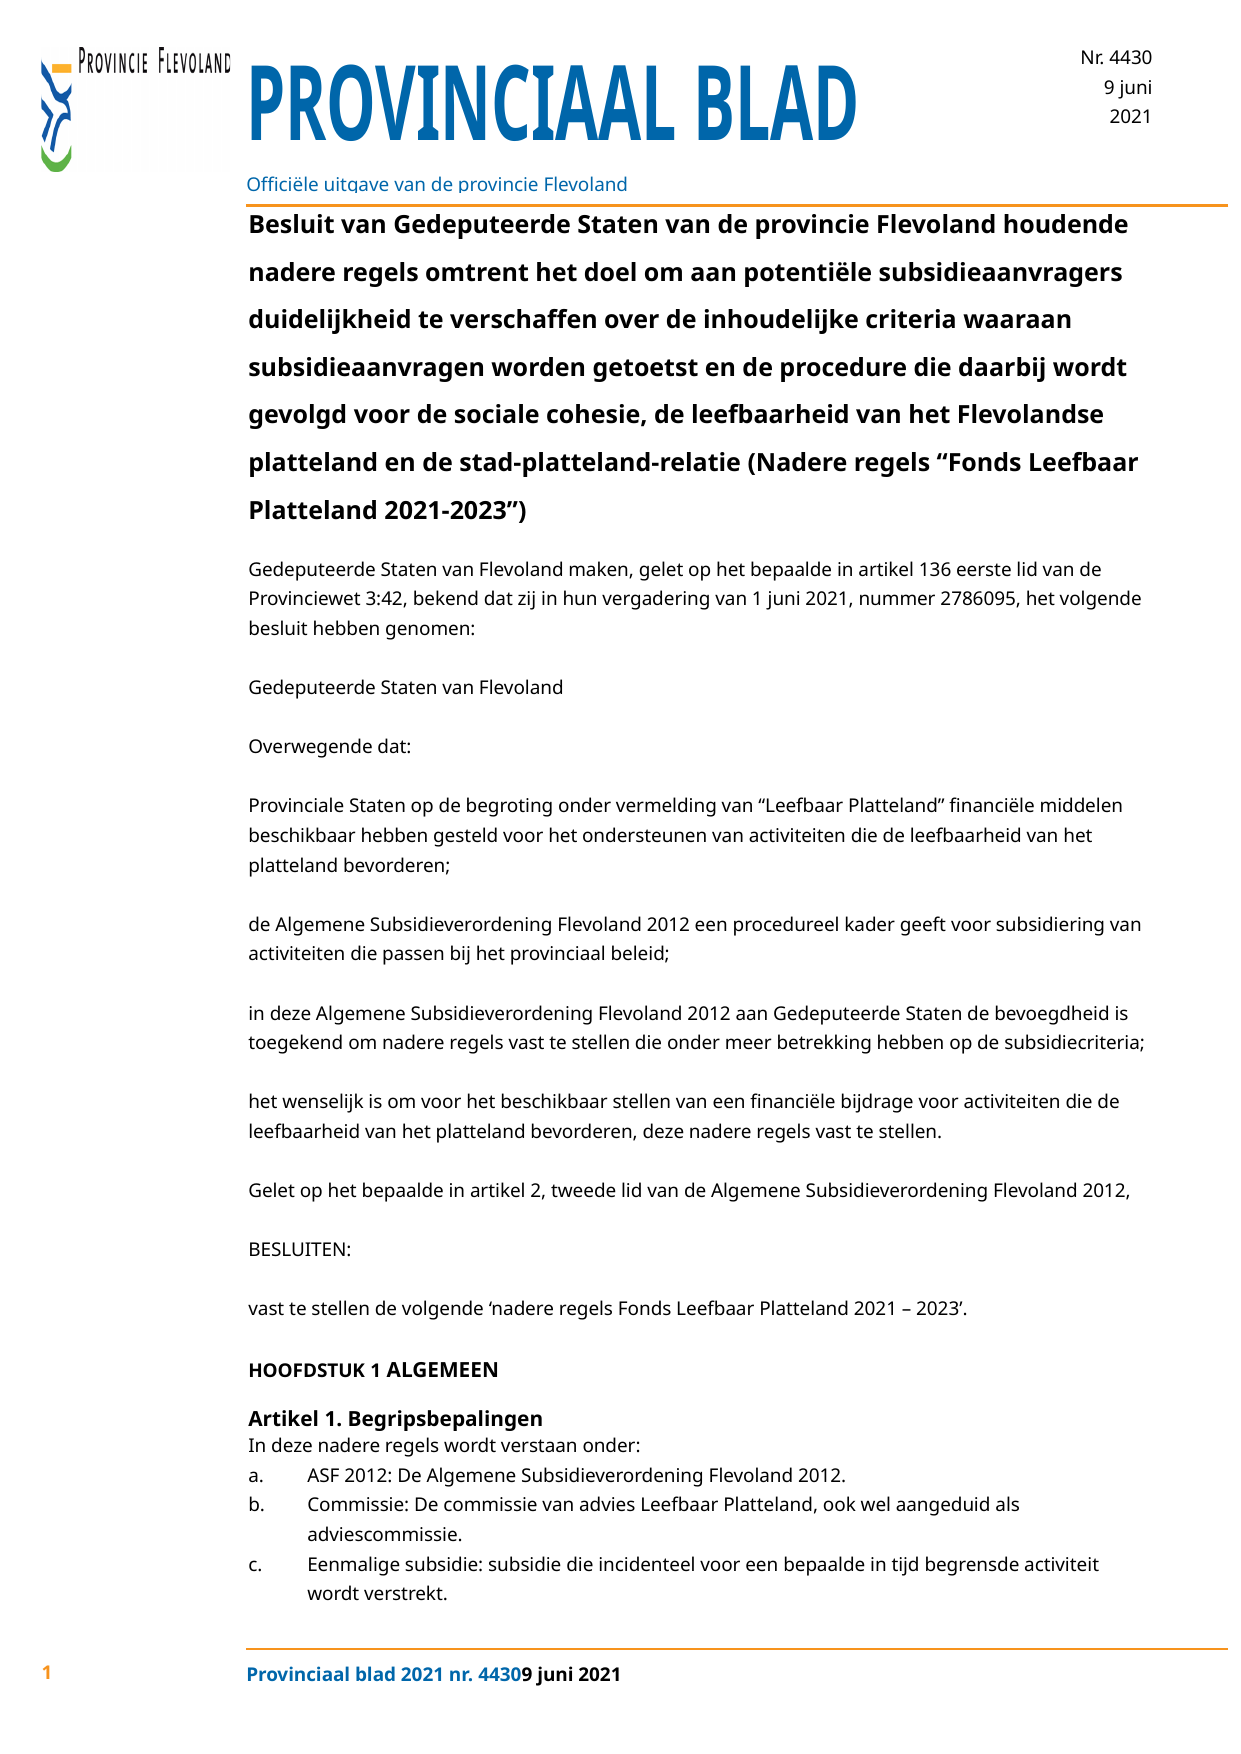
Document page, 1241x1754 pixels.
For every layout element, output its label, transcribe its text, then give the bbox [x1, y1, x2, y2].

text het wenselijk is om voor het beschikbaar stellen van een financiële bijdrage voor activiteiten die de leefbaarheid van het platteland bevorderen, deze nadere regels vast te stellen. [248, 1088, 1152, 1144]
list Eenmalige subsidie: subsidie die incidenteel voor een bepaalde in tijd begrensde activiteit wordt verstrekt. [248, 1551, 1152, 1606]
text Overwegende dat: [248, 733, 1152, 759]
text Gedeputeerde Staten van Flevoland maken, gelet op het bepaalde in artikel 136 eerste lid van de Provinciewet 3:42, bekend dat zij in hun vergadering van 1 juni 2021, nummer 2786095, het volgende besluit hebben genomen: [248, 556, 1152, 641]
text Provinciale Staten op de begroting onder vermelding van “Leefbaar Platteland” financiële middelen beschikbaar hebben gesteld voor het ondersteunen van activiteiten die de leefbaarheid van het platteland bevorderen; [248, 793, 1152, 877]
picture [41, 47, 231, 172]
text In deze nadere regels wordt verstaan onder: [248, 1432, 1152, 1458]
text Besluit van Gedeputeerde Staten van de provincie Flevoland houdende nadere regels omtrent het doel om aan potentiële subsidieaanvragers duidelijkheid te verschaffen over de inhoudelijke criteria waaraan subsidieaanvragen worden getoetst en de procedure die daarbij wordt gevolgd voor de sociale cohesie, de leefbaarheid van het Flevolandse platteland en de stad-platteland-relatie (Nadere regels “Fonds Leefbaar Platteland 2021-2023”) [248, 207, 1152, 526]
text in deze Algemene Subsidieverordening Flevoland 2012 aan Gedeputeerde Staten de bevoegdheid is toegekend om nadere regels vast te stellen die onder meer betrekking hebben op de subsidiecriteria; [248, 1000, 1152, 1055]
list ASF 2012: De Algemene Subsidieverordening Flevoland 2012. [248, 1462, 1152, 1488]
text Gelet op het bepaalde in artikel 2, tweede lid van de Algemene Subsidieverordening Flevoland 2012, [248, 1177, 1152, 1203]
text Gedeputeerde Staten van Flevoland [248, 674, 1152, 700]
text HOOFDSTUK 1 ALGEMEEN [248, 1355, 1152, 1383]
text de Algemene Subsidieverordening Flevoland 2012 een procedureel kader geeft voor subsidiering van activiteiten die passen bij het provinciaal beleid; [248, 911, 1152, 966]
list Commissie: De commissie van advies Leefbaar Platteland, ook wel aangeduid als adviescommissie. [248, 1492, 1152, 1547]
text vast te stellen de volgende ‘nadere regels Fonds Leefbaar Platteland 2021 – 2023’. [248, 1296, 1152, 1321]
text BESLUITEN: [248, 1236, 1152, 1262]
text Artikel 1. Begripsbepalingen [248, 1404, 1152, 1432]
